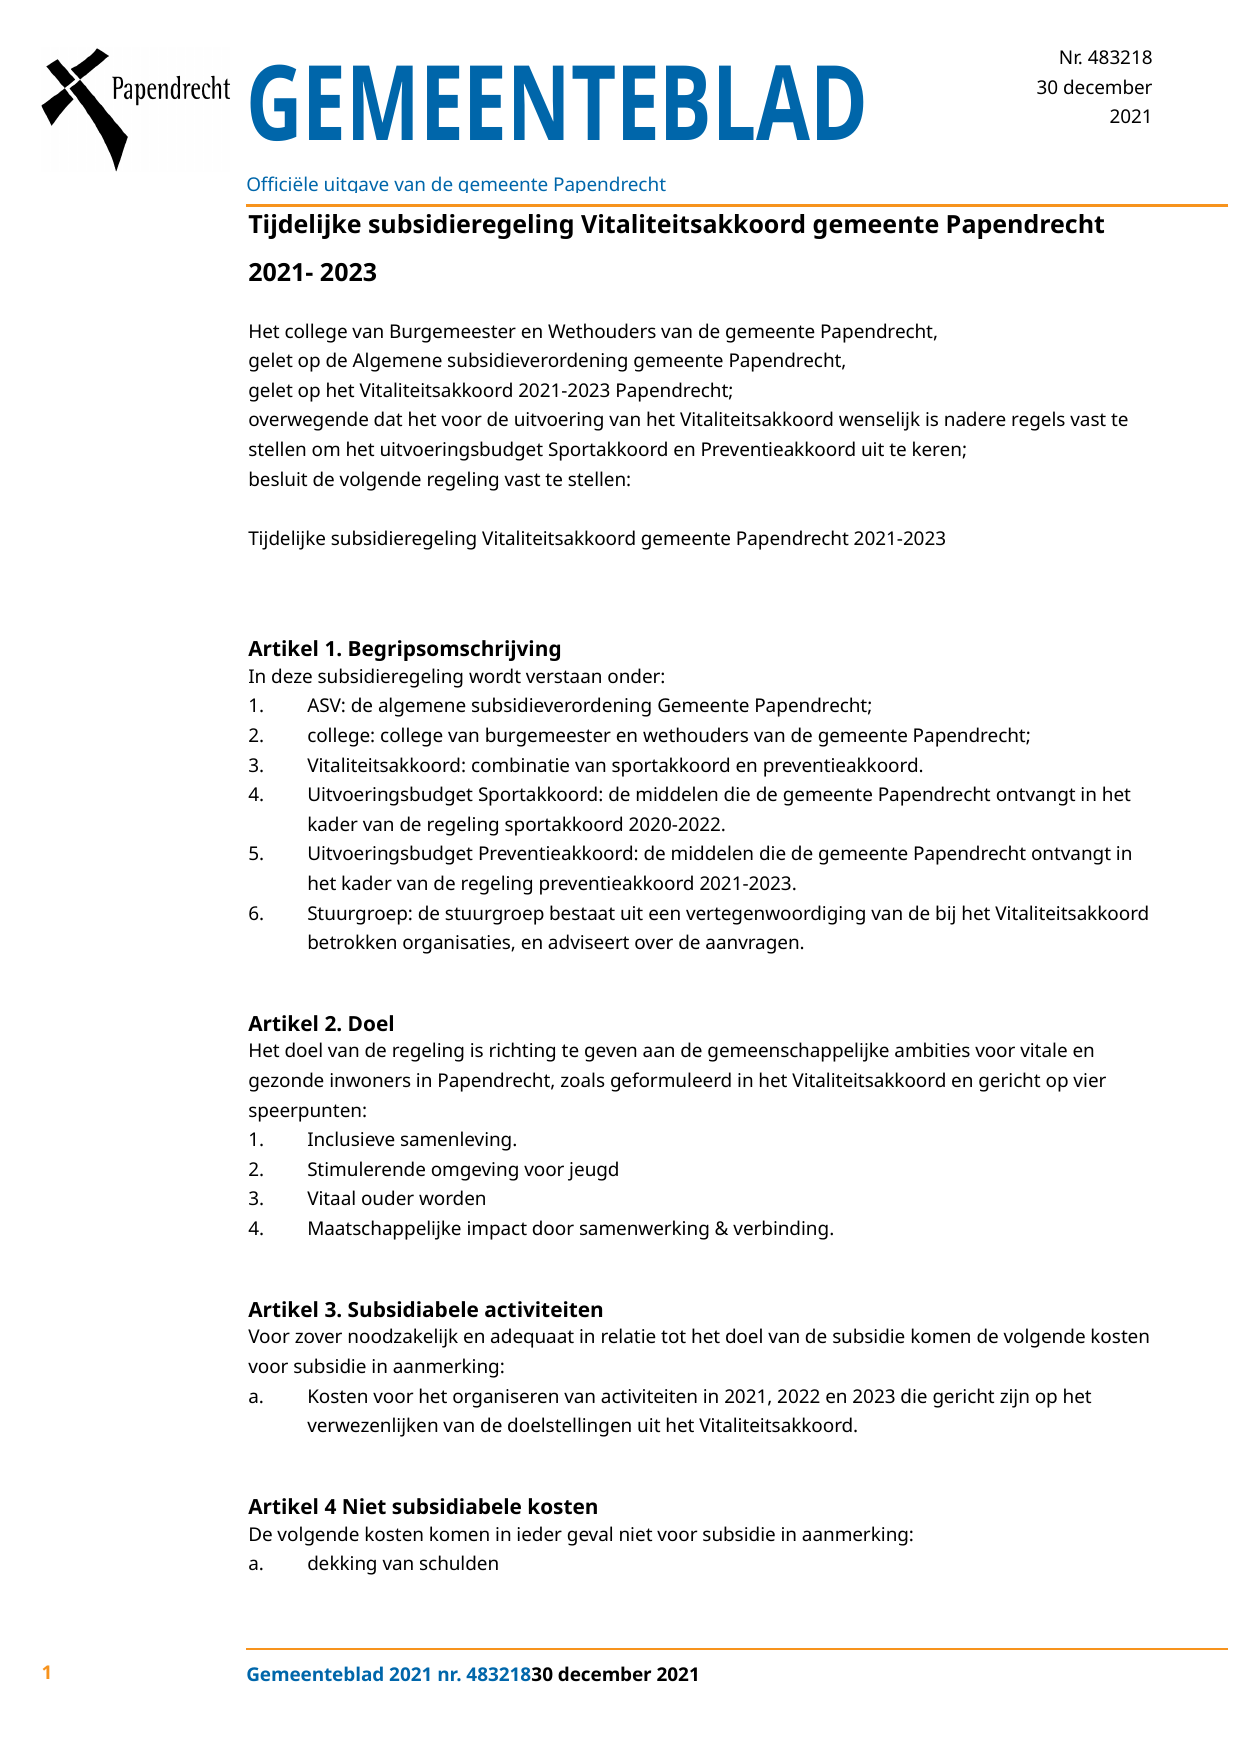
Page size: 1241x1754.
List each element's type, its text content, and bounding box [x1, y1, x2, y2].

text Artikel 3. Subsidiabele activiteiten [248, 1295, 1152, 1324]
text overwegende dat het voor de uitvoering van het Vitaliteitsakkoord wenselijk is nadere regels vast te stellen om het uitvoeringsbudget Sportakkoord en Preventieakkoord uit te keren; [248, 407, 1152, 462]
text Het college van Burgemeester en Wethouders van de gemeente Papendrecht, [248, 318, 1152, 344]
list dekking van schulden [248, 1550, 1152, 1576]
text Artikel 1. Begripsomschrijving [248, 634, 1152, 663]
list Maatschappelijke impact door samenwerking & verbinding. [248, 1215, 1152, 1241]
list Stuurgroep: de stuurgroep bestaat uit een vertegenwoordiging van de bij het Vitaliteitsakkoord betrokken organisaties, en adviseert over de aanvragen. [248, 900, 1152, 955]
text Tijdelijke subsidieregeling Vitaliteitsakkoord gemeente Papendrecht 2021- 2023 [248, 207, 1152, 288]
text Artikel 2. Doel [248, 1009, 1152, 1038]
text Artikel 4 Niet subsidiabele kosten [248, 1492, 1152, 1521]
text besluit de volgende regeling vast te stellen: [248, 466, 1152, 492]
list Uitvoeringsbudget Sportakkoord: de middelen die de gemeente Papendrecht ontvangt in het kader van de regeling sportakkoord 2020-2022. [248, 781, 1152, 837]
list Inclusieve samenleving. [248, 1126, 1152, 1152]
text In deze subsidieregeling wordt verstaan onder: [248, 663, 1152, 689]
list Uitvoeringsbudget Preventieakkoord: de middelen die de gemeente Papendrecht ontvangt in het kader van de regeling preventieakkoord 2021-2023. [248, 841, 1152, 896]
text Voor zover noodzakelijk en adequaat in relatie tot het doel van de subsidie komen de volgende kosten voor subsidie in aanmerking: [248, 1324, 1152, 1379]
list ASV: de algemene subsidieverordening Gemeente Papendrecht; [248, 693, 1152, 718]
text De volgende kosten komen in ieder geval niet voor subsidie in aanmerking: [248, 1521, 1152, 1547]
list Stimulerende omgeving voor jeugd [248, 1156, 1152, 1182]
list college: college van burgemeester en wethouders van de gemeente Papendrecht; [248, 722, 1152, 748]
text Het doel van de regeling is richting te geven aan de gemeenschappelijke ambities voor vitale en gezonde inwoners in Papendrecht, zoals geformuleerd in het Vitaliteitsakkoord en gericht op vier speerpunten: [248, 1038, 1152, 1123]
text gelet op het Vitaliteitsakkoord 2021-2023 Papendrecht; [248, 377, 1152, 403]
list Kosten voor het organiseren van activiteiten in 2021, 2022 en 2023 die gericht zijn op het verwezenlijken van de doelstellingen uit het Vitaliteitsakkoord. [248, 1383, 1152, 1438]
text Tijdelijke subsidieregeling Vitaliteitsakkoord gemeente Papendrecht 2021-2023 [248, 525, 1152, 551]
list Vitaliteitsakkoord: combinatie van sportakkoord en preventieakkoord. [248, 752, 1152, 777]
picture [41, 47, 231, 172]
text gelet op de Algemene subsidieverordening gemeente Papendrecht, [248, 347, 1152, 373]
list Vitaal ouder worden [248, 1186, 1152, 1211]
